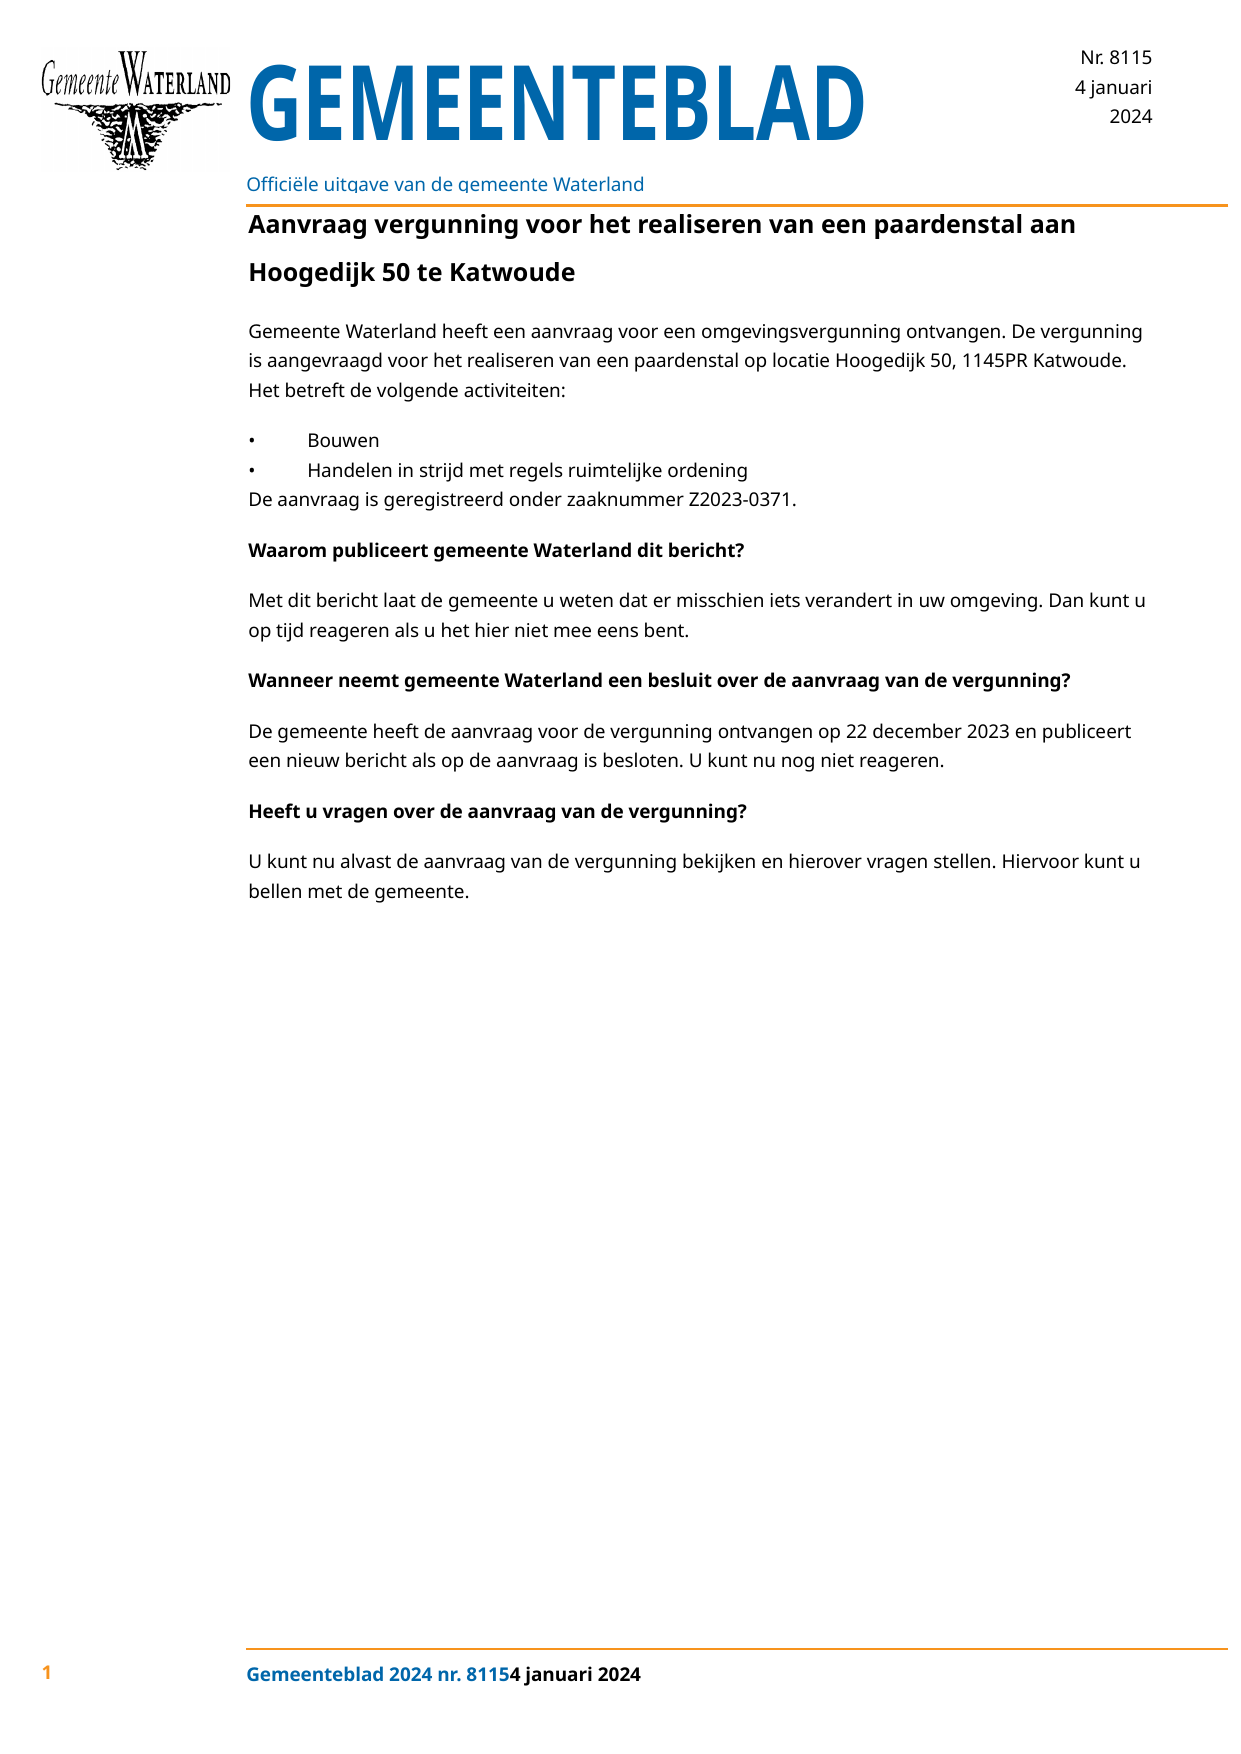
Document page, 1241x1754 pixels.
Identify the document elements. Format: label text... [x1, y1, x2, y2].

list Handelen in strijd met regels ruimtelijke ordening [248, 457, 1152, 483]
text Wanneer neemt gemeente Waterland een besluit over de aanvraag van de vergunning? [248, 667, 1152, 693]
text Aanvraag vergunning voor het realiseren van een paardenstal aan Hoogedijk 50 te Katwoude [248, 207, 1152, 288]
list Bouwen [248, 427, 1152, 453]
text Waarom publiceert gemeente Waterland dit bericht? [248, 537, 1152, 563]
text De gemeente heeft de aanvraag voor de vergunning ontvangen op 22 december 2023 en publiceert een nieuw bericht als op de aanvraag is besloten. U kunt nu nog niet reageren. [248, 718, 1152, 773]
text U kunt nu alvast de aanvraag van de vergunning bekijken en hierover vragen stellen. Hiervoor kunt u bellen met de gemeente. [248, 848, 1152, 904]
text Met dit bericht laat de gemeente u weten dat er misschien iets verandert in uw omgeving. Dan kunt u op tijd reageren als u het hier niet mee eens bent. [248, 587, 1152, 643]
text Gemeente Waterland heeft een aanvraag voor een omgevingsvergunning ontvangen. De vergunning is aangevraagd voor het realiseren van een paardenstal op locatie Hoogedijk 50, 1145PR Katwoude. Het betreft de volgende activiteiten: [248, 318, 1152, 403]
text De aanvraag is geregistreerd onder zaaknummer Z2023-0371. [248, 487, 1152, 512]
text Heeft u vragen over de aanvraag van de vergunning? [248, 798, 1152, 824]
picture [41, 47, 231, 172]
